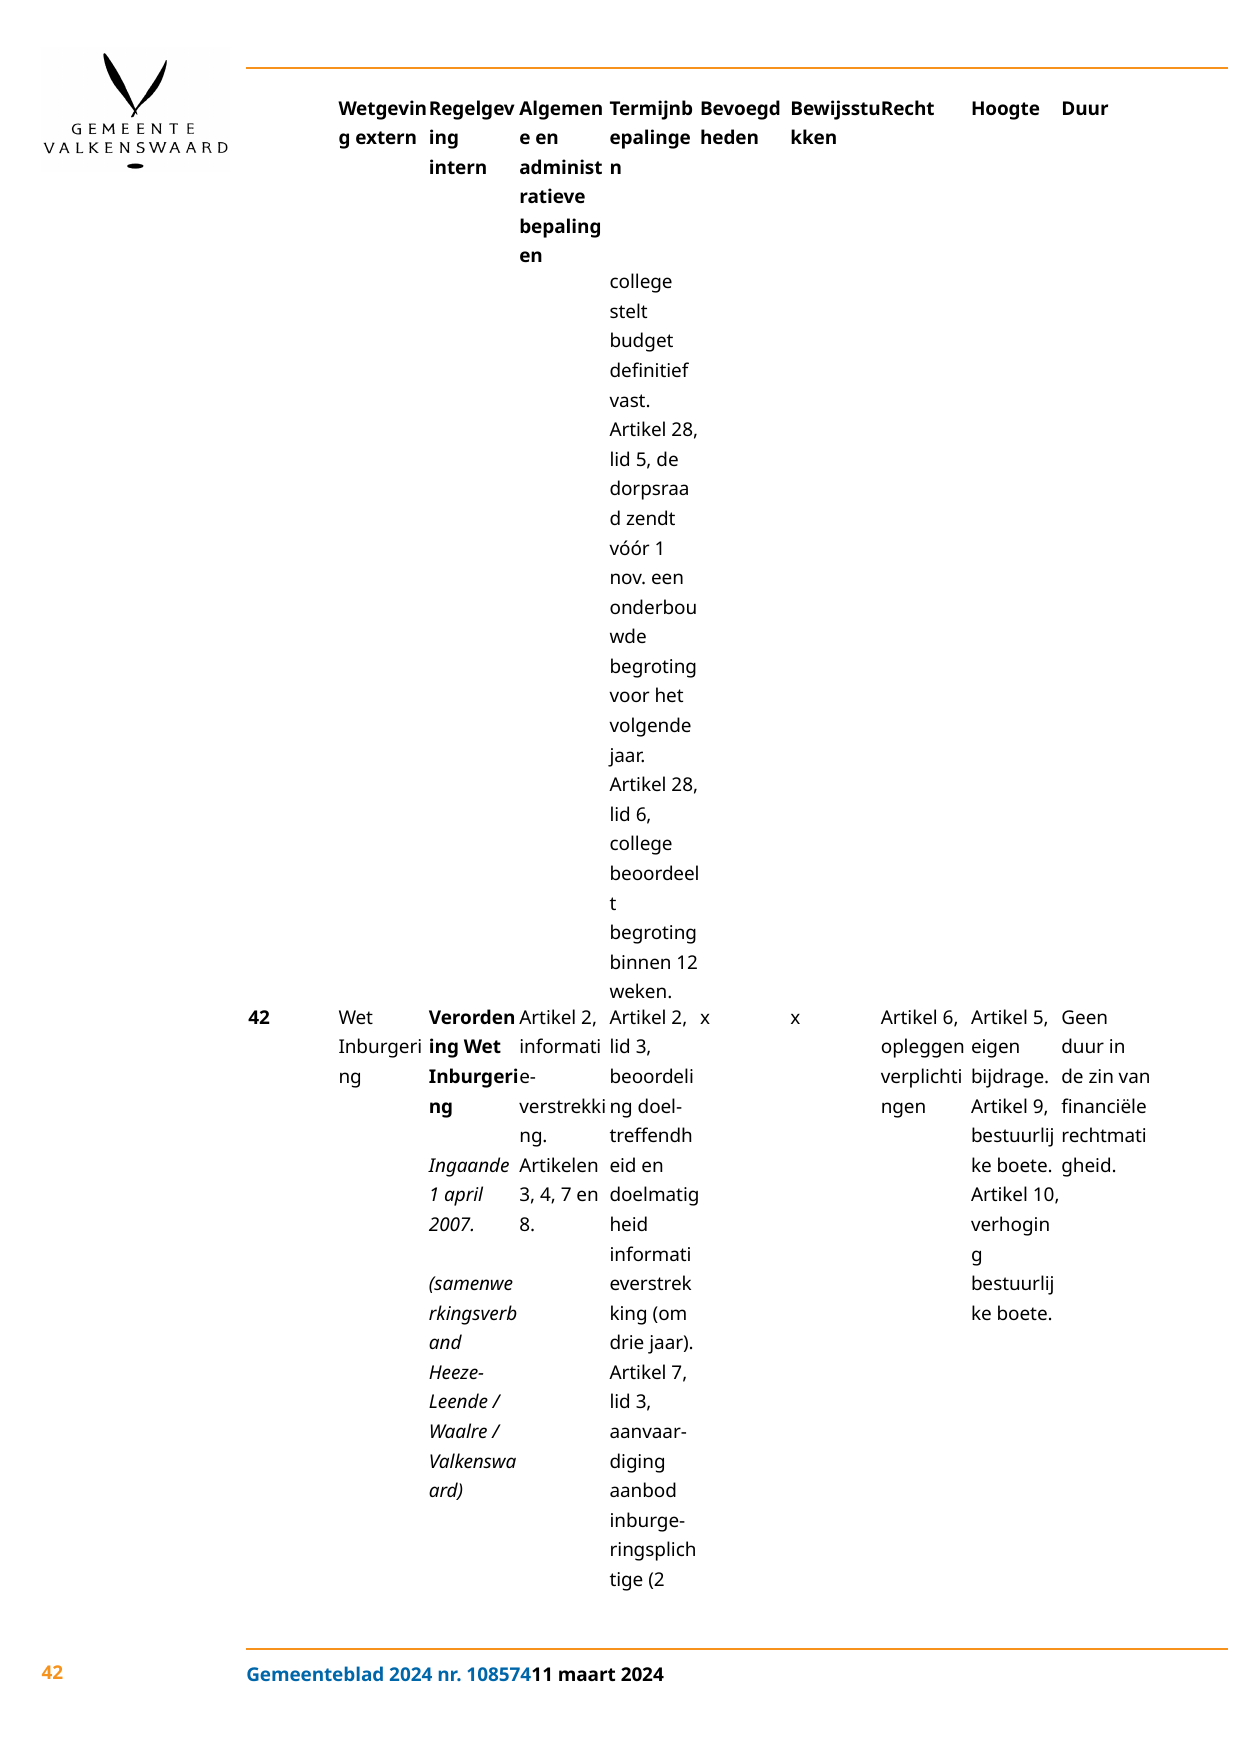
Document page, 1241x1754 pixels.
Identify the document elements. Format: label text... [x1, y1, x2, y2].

table_header Recht [881, 95, 971, 268]
table_cell 42 [248, 1004, 338, 1592]
table_header Bewijsstukken [790, 95, 881, 268]
table_cell [338, 269, 429, 1004]
table_cell Geen duur in de zin van financiële rechtmatigheid. [1061, 1004, 1152, 1592]
table_cell [881, 269, 971, 1004]
table_cell [519, 269, 609, 1004]
table_header Regelgeving intern [429, 95, 519, 268]
table_cell [248, 269, 338, 1004]
table_cell Verordening Wet Inburgering Ingaande 1 april 2007. (samenwerkingsverband Heeze-Leende / Waalre / Valkenswaard) [429, 1004, 519, 1592]
table_cell [429, 269, 519, 1004]
table_cell [971, 269, 1061, 1004]
picture [41, 47, 231, 172]
table_cell [700, 269, 790, 1004]
table_header Duur [1061, 95, 1152, 268]
table_cell x [790, 1004, 881, 1592]
table_header Hoogte [971, 95, 1061, 268]
table_header Algemene en administratieve bepalingen [519, 95, 609, 268]
table_cell x [700, 1004, 790, 1592]
table_cell college stelt budget definitief vast. Artikel 28, lid 5, de dorpsraad zendt vóór 1 nov. een onderbouwde begroting voor het volgende jaar. Artikel 28, lid 6, college beoordeelt begroting binnen 12 weken. [609, 269, 700, 1004]
table_header Wetgeving extern [338, 95, 429, 268]
table_cell [1061, 269, 1152, 1004]
table_cell Artikel 2, lid 3, beoordeling doel-treffendheid en doelmatigheid informatieverstrekking (om drie jaar). Artikel 7, lid 3, aanvaar-diging aanbod inburge-ringsplichtige (2 [609, 1004, 700, 1592]
table_cell Wet Inburgering [338, 1004, 429, 1592]
table_cell [790, 269, 881, 1004]
table_header Termijnbepalingen [609, 95, 700, 268]
table_cell Artikel 2, informatie-verstrekking. Artikelen 3, 4, 7 en 8. [519, 1004, 609, 1592]
table_header Bevoegdheden [700, 95, 790, 268]
table_header [248, 95, 338, 268]
table_cell Artikel 6, opleggen verplichtingen [881, 1004, 971, 1592]
table_cell Artikel 5, eigen bijdrage. Artikel 9, bestuurlijke boete. Artikel 10, verhoging bestuurlijke boete. [971, 1004, 1061, 1592]
